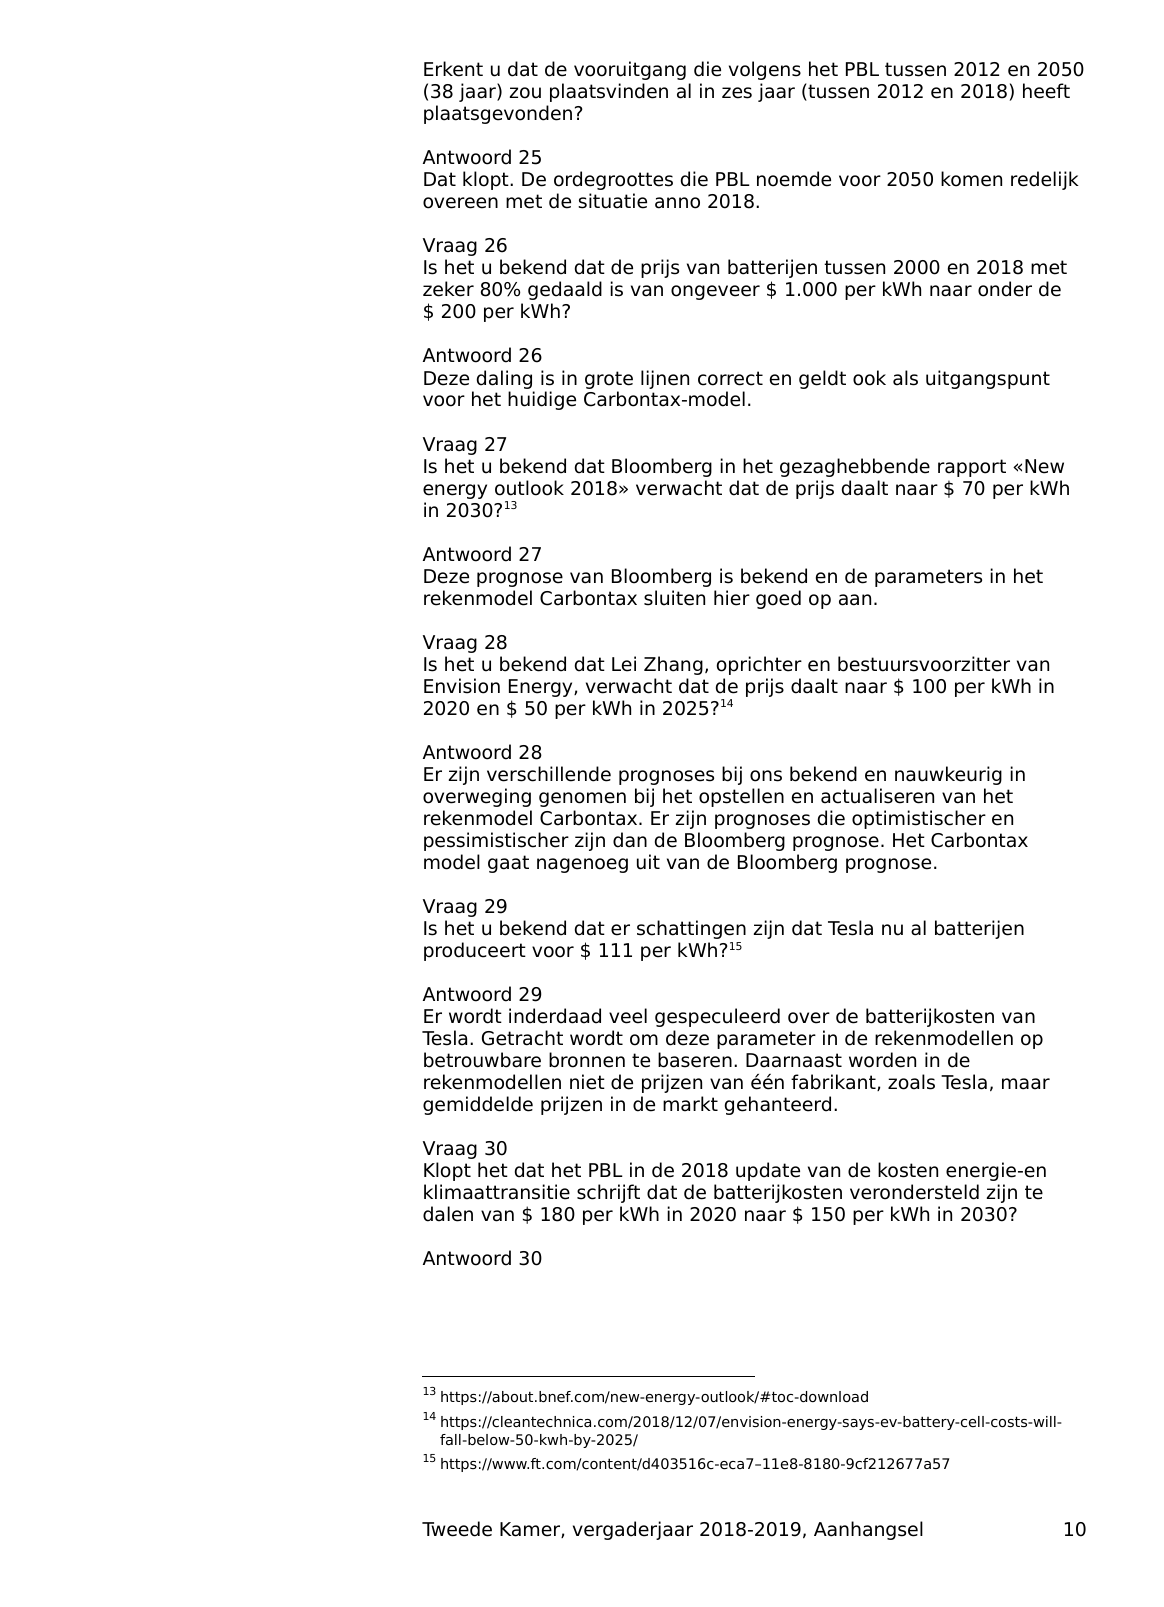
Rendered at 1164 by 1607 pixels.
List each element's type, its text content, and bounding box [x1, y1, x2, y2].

text Deze prognose van Bloomberg is bekend en de parameters in het rekenmodel Carbontax sluiten hier goed op aan. [422, 566, 1087, 609]
text Antwoord 30 [422, 1248, 1087, 1270]
text Deze daling is in grote lijnen correct en geldt ook als uitgangspunt voor het huidige Carbontax-model. [422, 367, 1087, 411]
text Dat klopt. De ordegroottes die PBL noemde voor 2050 komen redelijk overeen met de situatie anno 2018. [422, 169, 1087, 213]
text Vraag 29 [422, 896, 1087, 918]
text Is het u bekend dat Lei Zhang, oprichter en bestuursvoorzitter van Envision Energy, verwacht dat de prijs daalt naar $ 100 per kWh in 2020 en $ 50 per kWh in 2025? [422, 654, 1087, 720]
text Er zijn verschillende prognoses bij ons bekend en nauwkeurig in overweging genomen bij het opstellen en actualiseren van het rekenmodel Carbontax. Er zijn prognoses die optimistischer en pessimistischer zijn dan de Bloomberg prognose. Het Carbontax model gaat nagenoeg uit van de Bloomberg prognose. [422, 764, 1087, 874]
text Klopt het dat het PBL in de 2018 update van de kosten energie-en klimaattransitie schrijft dat de batterijkosten verondersteld zijn te dalen van $ 180 per kWh in 2020 naar $ 150 per kWh in 2030? [422, 1160, 1087, 1226]
text https://cleantechnica.com/2018/12/07/envision-energy-says-ev-battery-cell-costs-will-fall-below-50-kwh-by-2025/ [422, 1410, 1087, 1449]
text Er wordt inderdaad veel gespeculeerd over de batterijkosten van Tesla. Getracht wordt om deze parameter in de rekenmodellen op betrouwbare bronnen te baseren. Daarnaast worden in de rekenmodellen niet de prijzen van één fabrikant, zoals Tesla, maar gemiddelde prijzen in de markt gehanteerd. [422, 1006, 1087, 1116]
text Antwoord 27 [422, 544, 1087, 566]
text Vraag 27 [422, 433, 1087, 456]
text Antwoord 29 [422, 984, 1087, 1006]
text Vraag 26 [422, 235, 1087, 257]
text Is het u bekend dat er schattingen zijn dat Tesla nu al batterijen produceert voor $ 111 per kWh? [422, 918, 1087, 962]
text Antwoord 26 [422, 345, 1087, 367]
text https://about.bnef.com/new-energy-outlook/#toc-download [422, 1385, 1087, 1407]
text Vraag 28 [422, 632, 1087, 654]
text https://www.ft.com/content/d403516c-eca7–11e8-8180-9cf212677a57 [422, 1452, 1087, 1474]
text Antwoord 25 [422, 147, 1087, 169]
text Vraag 30 [422, 1138, 1087, 1160]
text Is het u bekend dat Bloomberg in het gezaghebbende rapport «New energy outlook 2018» verwacht dat de prijs daalt naar $ 70 per kWh in 2030? [422, 456, 1087, 521]
text Erkent u dat de vooruitgang die volgens het PBL tussen 2012 en 2050 (38 jaar) zou plaatsvinden al in zes jaar (tussen 2012 en 2018) heeft plaatsgevonden? [422, 59, 1087, 125]
text Antwoord 28 [422, 742, 1087, 764]
text Is het u bekend dat de prijs van batterijen tussen 2000 en 2018 met zeker 80% gedaald is van ongeveer $ 1.000 per kWh naar onder de $ 200 per kWh? [422, 257, 1087, 323]
